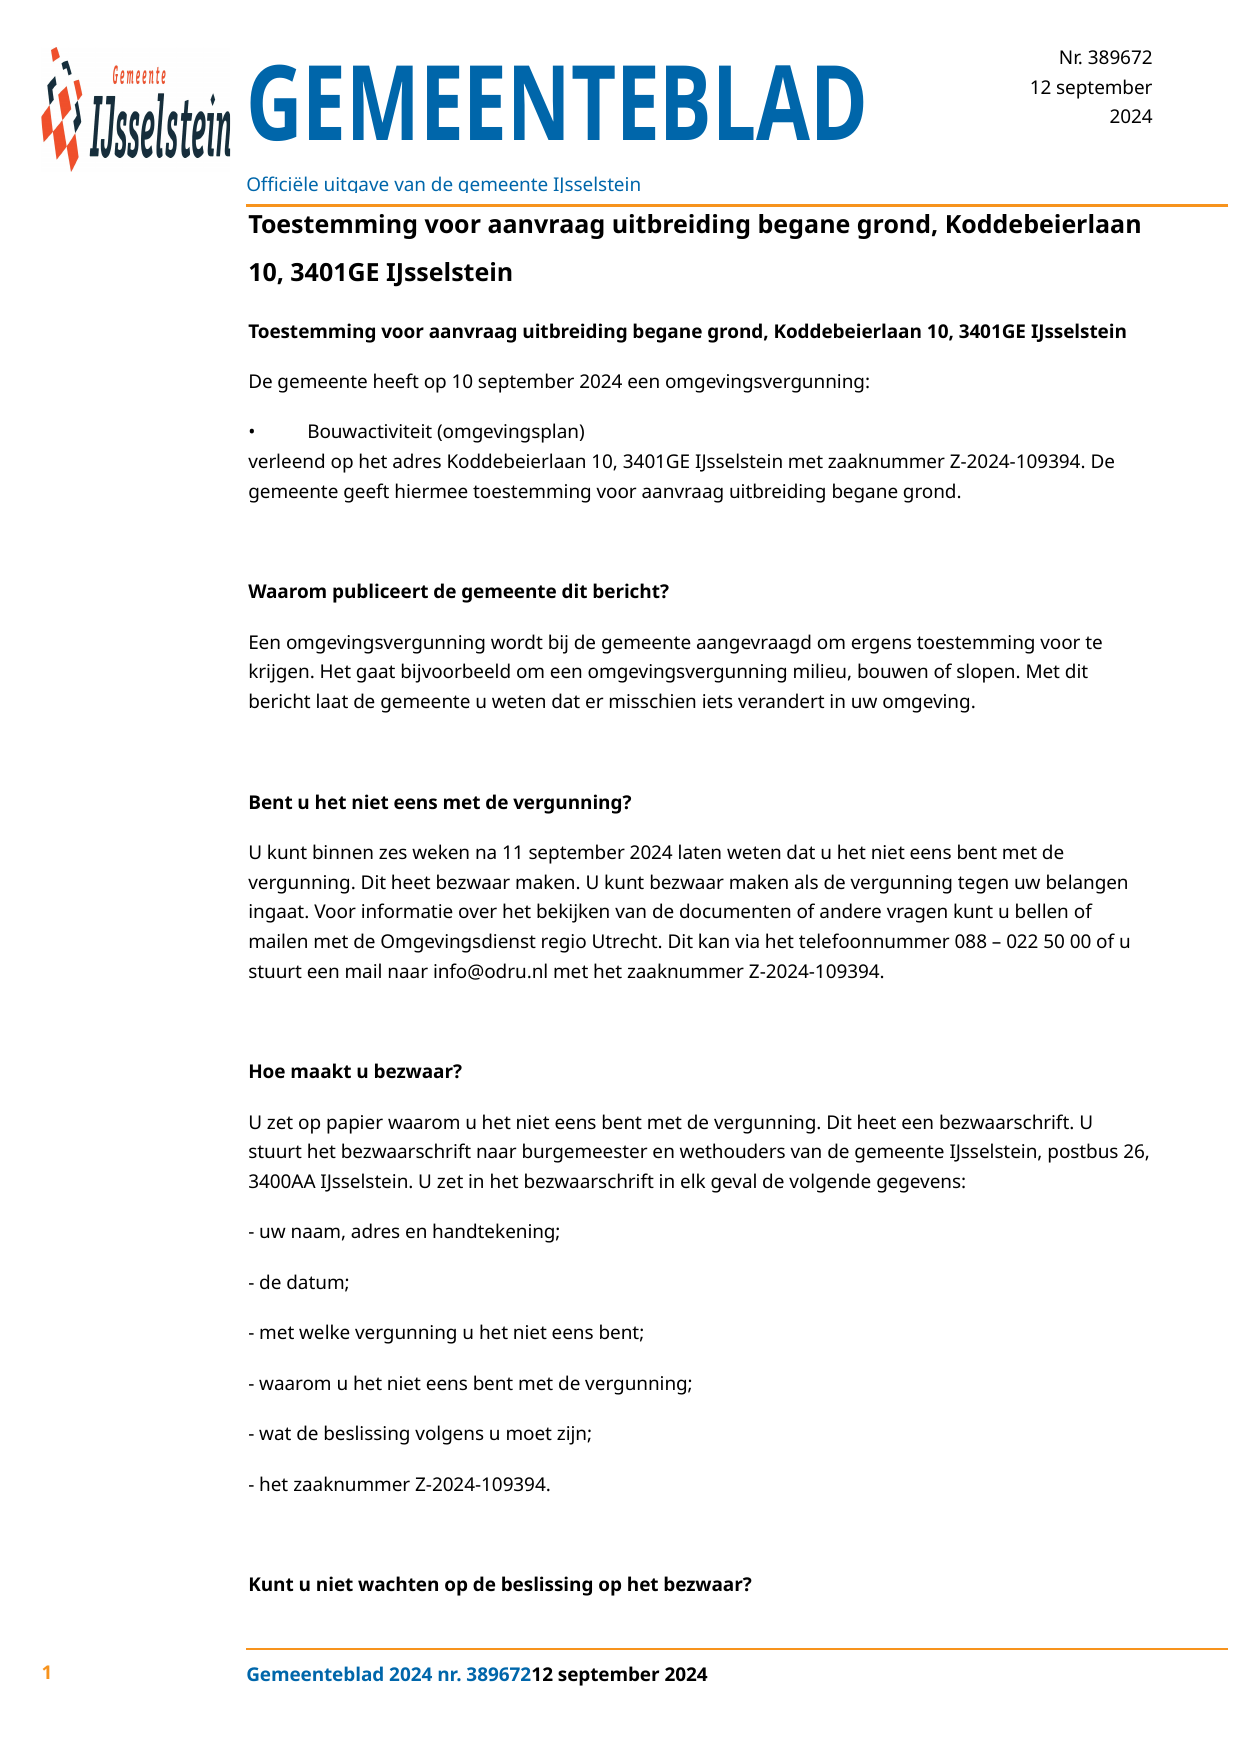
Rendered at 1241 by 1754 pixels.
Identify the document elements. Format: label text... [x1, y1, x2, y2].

text Kunt u niet wachten op de beslissing op het bezwaar? [248, 1572, 1152, 1597]
text Een omgevingsvergunning wordt bij de gemeente aangevraagd om ergens toestemming voor te krijgen. Het gaat bijvoorbeeld om een omgevingsvergunning milieu, bouwen of slopen. Met dit bericht laat de gemeente u weten dat er misschien iets verandert in uw omgeving. [248, 629, 1152, 714]
text verleend op het adres Koddebeierlaan 10, 3401GE IJsselstein met zaaknummer Z-2024-109394. De gemeente geeft hiermee toestemming voor aanvraag uitbreiding begane grond. [248, 448, 1152, 504]
text U kunt binnen zes weken na 11 september 2024 laten weten dat u het niet eens bent met de vergunning. Dit heet bezwaar maken. U kunt bezwaar maken als de vergunning tegen uw belangen ingaat. Voor informatie over het bekijken van de documenten of andere vragen kunt u bellen of mailen met de Omgevingsdienst regio Utrecht. Dit kan via het telefoonnummer 088 – 022 50 00 of u stuurt een mail naar info@odru.nl met het zaaknummer Z-2024-109394. [248, 839, 1152, 984]
picture [41, 47, 231, 172]
text Hoe maakt u bezwaar? [248, 1059, 1152, 1084]
text - uw naam, adres en handtekening; [248, 1219, 1152, 1244]
text Waarom publiceert de gemeente dit bericht? [248, 579, 1152, 604]
text - het zaaknummer Z-2024-109394. [248, 1471, 1152, 1497]
text - waarom u het niet eens bent met de vergunning; [248, 1370, 1152, 1396]
text Bent u het niet eens met de vergunning? [248, 789, 1152, 815]
text - met welke vergunning u het niet eens bent; [248, 1319, 1152, 1345]
text - wat de beslissing volgens u moet zijn; [248, 1420, 1152, 1446]
text De gemeente heeft op 10 september 2024 een omgevingsvergunning: [248, 368, 1152, 394]
text Toestemming voor aanvraag uitbreiding begane grond, Koddebeierlaan 10, 3401GE IJsselstein [248, 207, 1152, 288]
text U zet op papier waarom u het niet eens bent met de vergunning. Dit heet een bezwaarschrift. U stuurt het bezwaarschrift naar burgemeester en wethouders van de gemeente IJsselstein, postbus 26, 3400AA IJsselstein. U zet in het bezwaarschrift in elk geval de volgende gegevens: [248, 1109, 1152, 1194]
text Toestemming voor aanvraag uitbreiding begane grond, Koddebeierlaan 10, 3401GE IJsselstein [248, 318, 1152, 344]
list Bouwactiviteit (omgevingsplan) [248, 419, 1152, 444]
text - de datum; [248, 1269, 1152, 1295]
